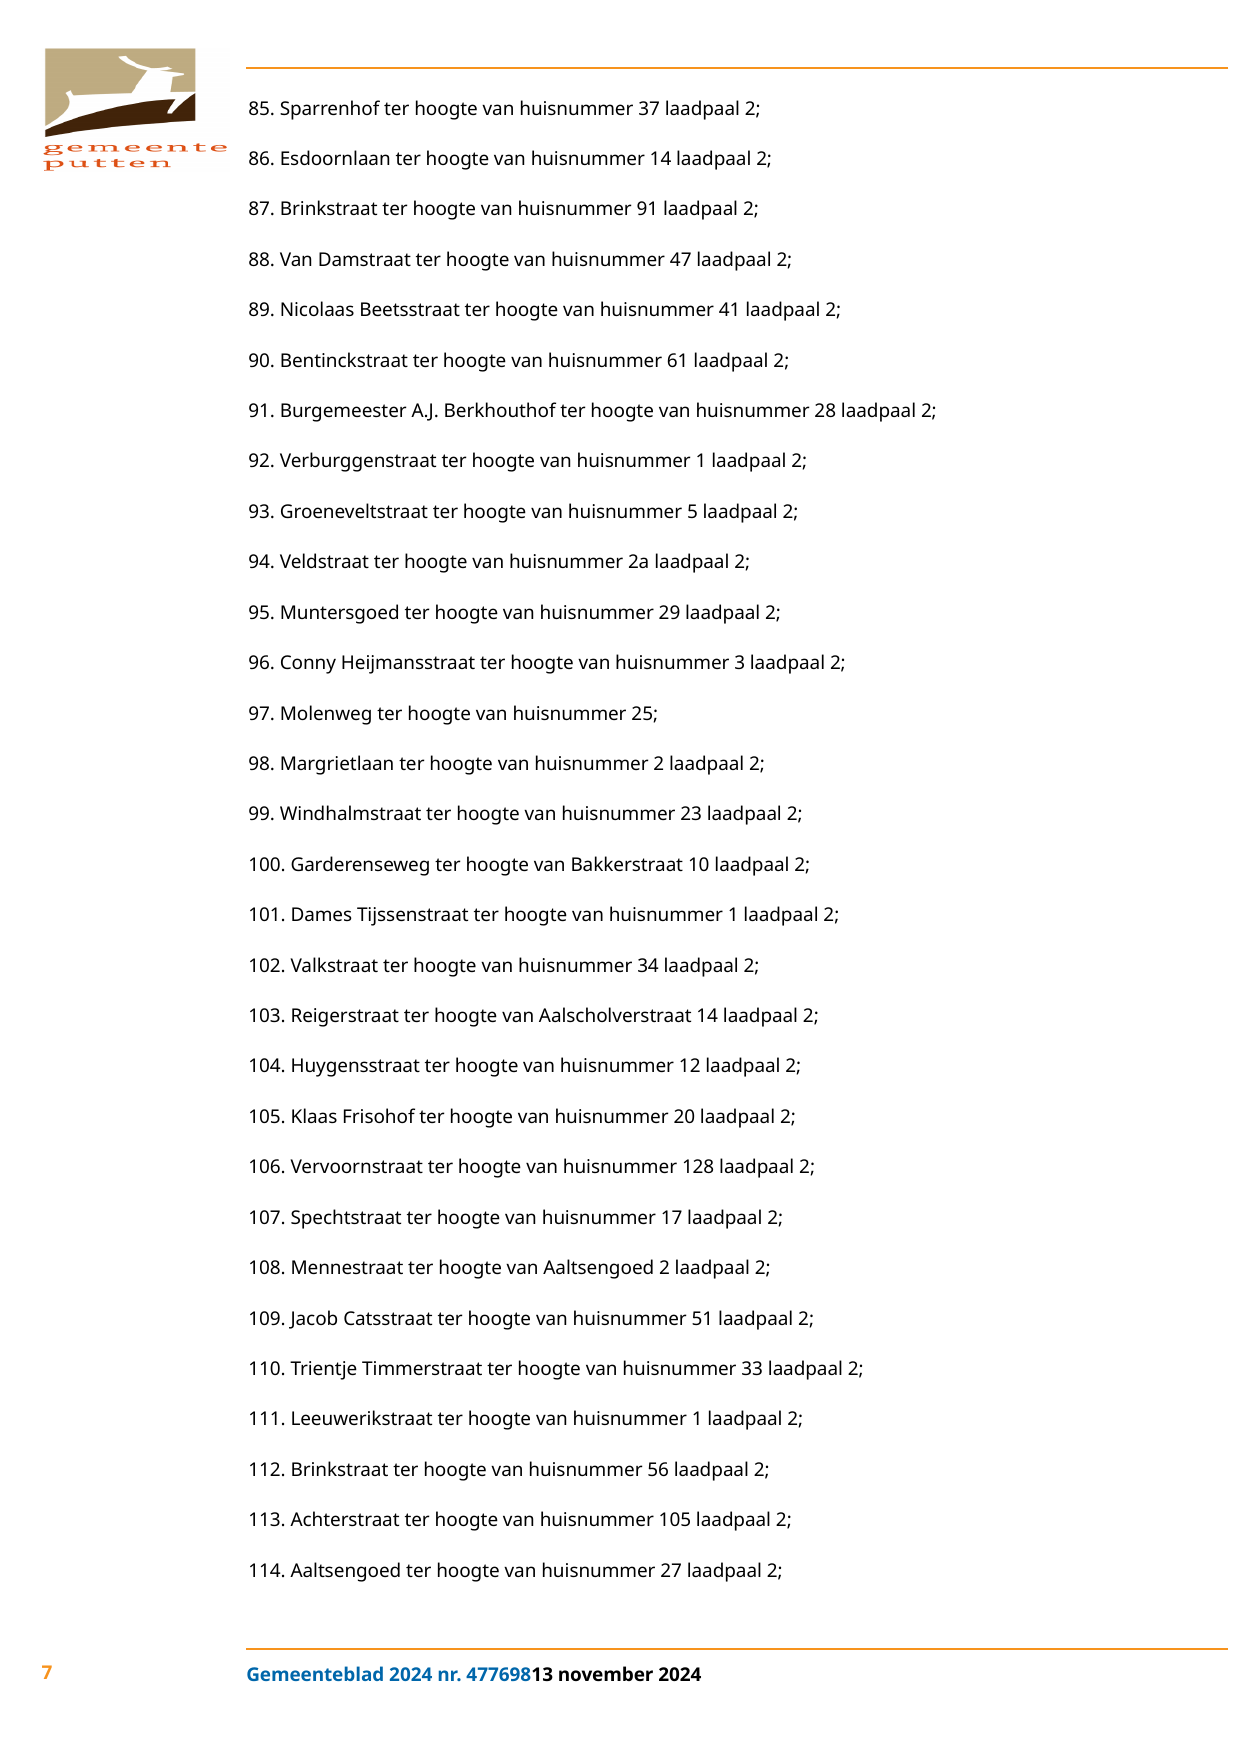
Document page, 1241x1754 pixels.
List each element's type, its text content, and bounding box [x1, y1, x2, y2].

text 91. Burgemeester A.J. Berkhouthof ter hoogte van huisnummer 28 laadpaal 2; [248, 397, 1152, 423]
text 97. Molenweg ter hoogte van huisnummer 25; [248, 700, 1152, 726]
text 107. Spechtstraat ter hoogte van huisnummer 17 laadpaal 2; [248, 1204, 1152, 1230]
text 89. Nicolaas Beetsstraat ter hoogte van huisnummer 41 laadpaal 2; [248, 296, 1152, 322]
text 103. Reigerstraat ter hoogte van Aalscholverstraat 14 laadpaal 2; [248, 1002, 1152, 1028]
text 85. Sparrenhof ter hoogte van huisnummer 37 laadpaal 2; [248, 95, 1152, 121]
text 95. Muntersgoed ter hoogte van huisnummer 29 laadpaal 2; [248, 599, 1152, 625]
text 100. Garderenseweg ter hoogte van Bakkerstraat 10 laadpaal 2; [248, 851, 1152, 877]
text 113. Achterstraat ter hoogte van huisnummer 105 laadpaal 2; [248, 1506, 1152, 1532]
text 94. Veldstraat ter hoogte van huisnummer 2a laadpaal 2; [248, 548, 1152, 574]
text 105. Klaas Frisohof ter hoogte van huisnummer 20 laadpaal 2; [248, 1103, 1152, 1129]
text 86. Esdoornlaan ter hoogte van huisnummer 14 laadpaal 2; [248, 145, 1152, 171]
text 110. Trientje Timmerstraat ter hoogte van huisnummer 33 laadpaal 2; [248, 1355, 1152, 1381]
text 93. Groeneveltstraat ter hoogte van huisnummer 5 laadpaal 2; [248, 498, 1152, 524]
text 99. Windhalmstraat ter hoogte van huisnummer 23 laadpaal 2; [248, 801, 1152, 826]
picture [41, 47, 231, 172]
text 104. Huygensstraat ter hoogte van huisnummer 12 laadpaal 2; [248, 1053, 1152, 1078]
text 109. Jacob Catsstraat ter hoogte van huisnummer 51 laadpaal 2; [248, 1305, 1152, 1331]
text 111. Leeuwerikstraat ter hoogte van huisnummer 1 laadpaal 2; [248, 1406, 1152, 1431]
text 88. Van Damstraat ter hoogte van huisnummer 47 laadpaal 2; [248, 246, 1152, 272]
text 98. Margrietlaan ter hoogte van huisnummer 2 laadpaal 2; [248, 750, 1152, 776]
text 108. Mennestraat ter hoogte van Aaltsengoed 2 laadpaal 2; [248, 1254, 1152, 1280]
text 96. Conny Heijmansstraat ter hoogte van huisnummer 3 laadpaal 2; [248, 649, 1152, 675]
text 106. Vervoornstraat ter hoogte van huisnummer 128 laadpaal 2; [248, 1153, 1152, 1179]
text 114. Aaltsengoed ter hoogte van huisnummer 27 laadpaal 2; [248, 1557, 1152, 1583]
text 90. Bentinckstraat ter hoogte van huisnummer 61 laadpaal 2; [248, 347, 1152, 373]
text 112. Brinkstraat ter hoogte van huisnummer 56 laadpaal 2; [248, 1456, 1152, 1482]
text 92. Verburggenstraat ter hoogte van huisnummer 1 laadpaal 2; [248, 448, 1152, 473]
text 87. Brinkstraat ter hoogte van huisnummer 91 laadpaal 2; [248, 196, 1152, 221]
text 101. Dames Tijssenstraat ter hoogte van huisnummer 1 laadpaal 2; [248, 901, 1152, 927]
text 102. Valkstraat ter hoogte van huisnummer 34 laadpaal 2; [248, 952, 1152, 978]
